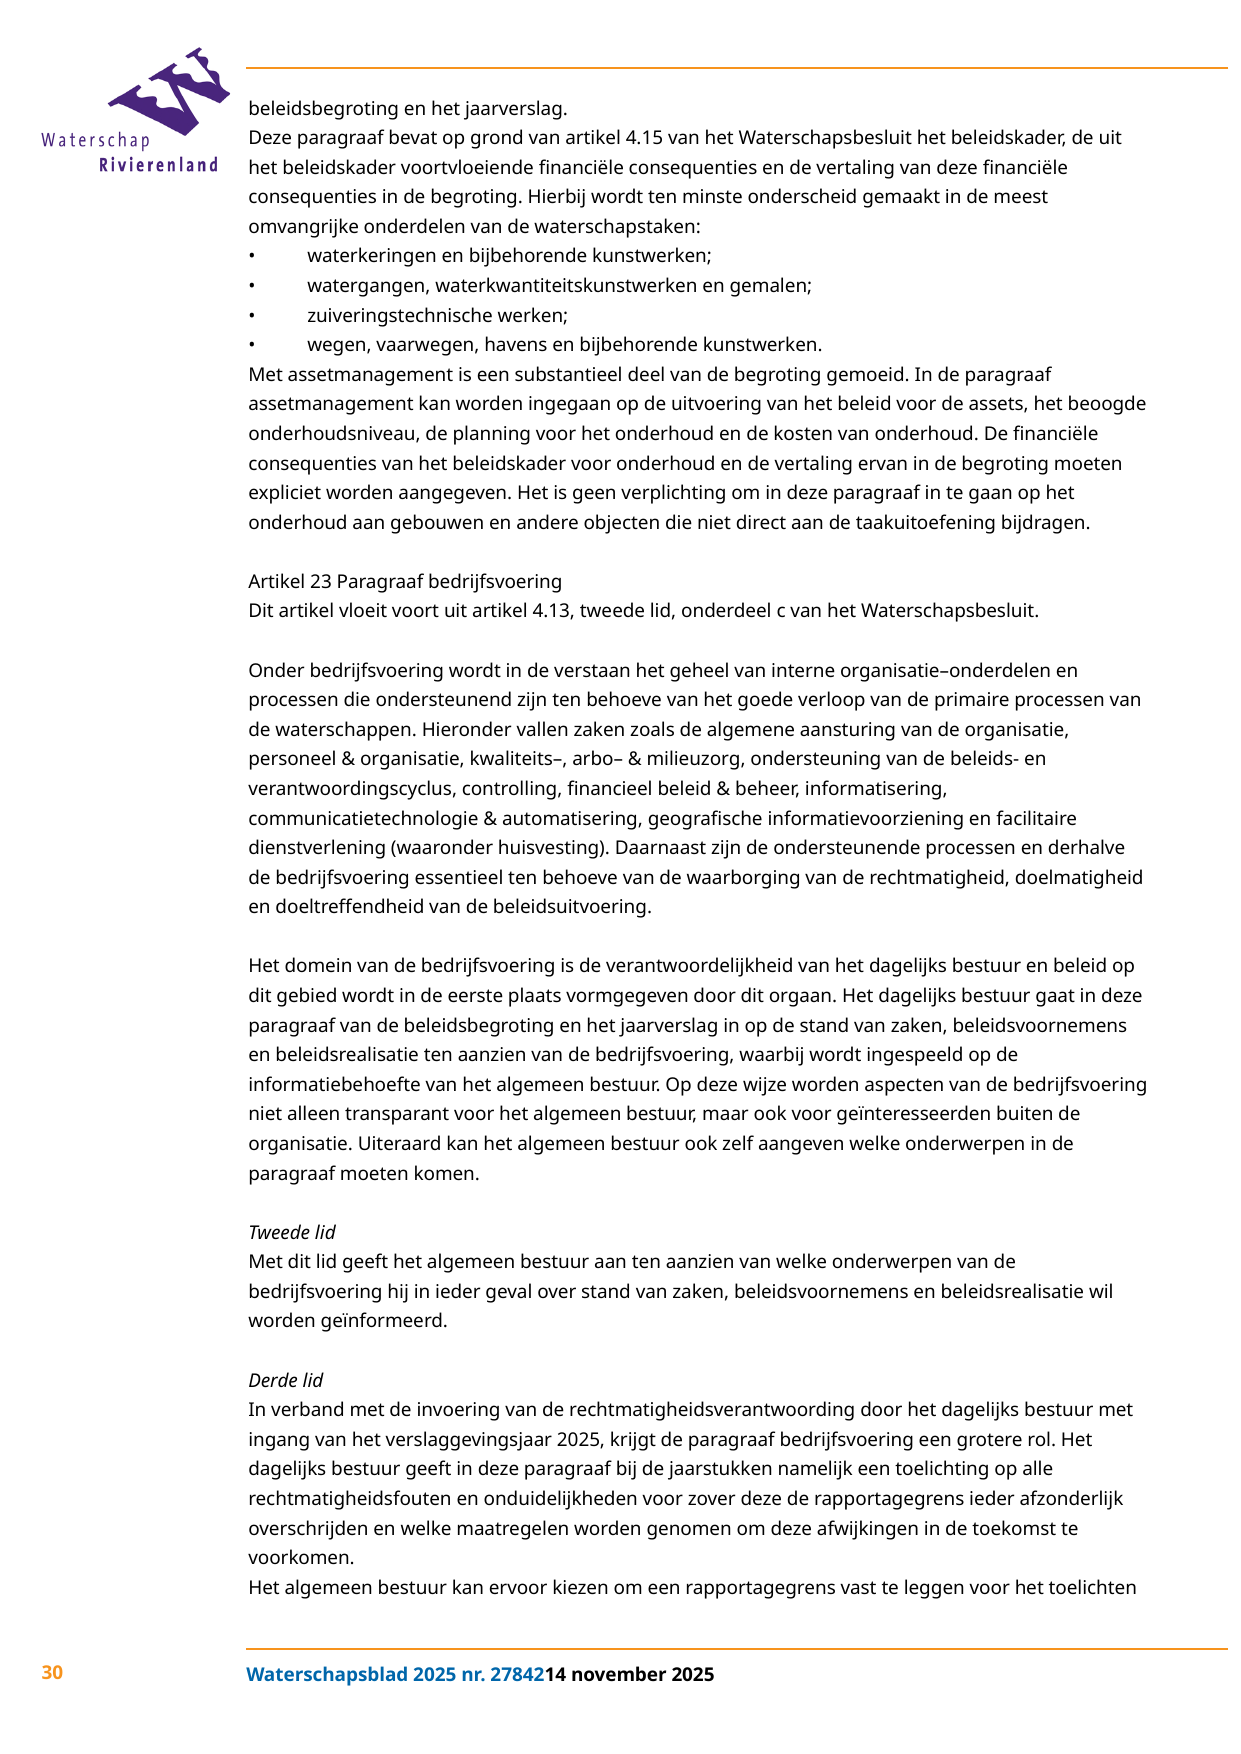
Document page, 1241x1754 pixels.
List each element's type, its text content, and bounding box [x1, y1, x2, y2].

text Tweede lid [248, 1219, 1152, 1245]
list waterkeringen en bijbehorende kunstwerken; [248, 243, 1152, 268]
text In verband met de invoering van de rechtmatigheidsverantwoording door het dagelijks bestuur met ingang van het verslaggevingsjaar 2025, krijgt de paragraaf bedrijfsvoering een grotere rol. Het dagelijks bestuur geeft in deze paragraaf bij de jaarstukken namelijk een toelichting op alle rechtmatigheidsfouten en onduidelijkheden voor zover deze de rapportagegrens ieder afzonderlijk overschrijden en welke maatregelen worden genomen om deze afwijkingen in de toekomst te voorkomen. [248, 1396, 1152, 1570]
picture [41, 47, 231, 172]
text Onder bedrijfsvoering wordt in de verstaan het geheel van interne organisatie–onderdelen en processen die ondersteunend zijn ten behoeve van het goede verloop van de primaire processen van de waterschappen. Hieronder vallen zaken zoals de algemene aansturing van de organisatie, personeel & organisatie, kwaliteits–, arbo– & milieuzorg, ondersteuning van de beleids- en verantwoordingscyclus, controlling, financieel beleid & beheer, informatisering, communicatietechnologie & automatisering, geografische informatievoorziening en facilitaire dienstverlening (waaronder huisvesting). Daarnaast zijn de ondersteunende processen en derhalve de bedrijfsvoering essentieel ten behoeve van de waarborging van de rechtmatigheid, doelmatigheid en doeltreffendheid van de beleidsuitvoering. [248, 657, 1152, 919]
text Artikel 23 Paragraaf bedrijfsvoering [248, 568, 1152, 594]
text Het domein van de bedrijfsvoering is de verantwoordelijkheid van het dagelijks bestuur en beleid op dit gebied wordt in de eerste plaats vormgegeven door dit orgaan. Het dagelijks bestuur gaat in deze paragraaf van de beleidsbegroting en het jaarverslag in op de stand van zaken, beleidsvoornemens en beleidsrealisatie ten aanzien van de bedrijfsvoering, waarbij wordt ingespeeld op de informatiebehoefte van het algemeen bestuur. Op deze wijze worden aspecten van de bedrijfsvoering niet alleen transparant voor het algemeen bestuur, maar ook voor geïnteresseerden buiten de organisatie. Uiteraard kan het algemeen bestuur ook zelf aangeven welke onderwerpen in de paragraaf moeten komen. [248, 953, 1152, 1186]
text Dit artikel vloeit voort uit artikel 4.13, tweede lid, onderdeel c van het Waterschapsbesluit. [248, 598, 1152, 623]
text beleidsbegroting en het jaarverslag. [248, 95, 1152, 121]
text Deze paragraaf bevat op grond van artikel 4.15 van het Waterschapsbesluit het beleidskader, de uit het beleidskader voortvloeiende financiële consequenties en de vertaling van deze financiële consequenties in de begroting. Hierbij wordt ten minste onderscheid gemaakt in de meest omvangrijke onderdelen van de waterschapstaken: [248, 124, 1152, 239]
list zuiveringstechnische werken; [248, 302, 1152, 328]
text Met dit lid geeft het algemeen bestuur aan ten aanzien van welke onderwerpen van de bedrijfsvoering hij in ieder geval over stand van zaken, beleidsvoornemens en beleidsrealisatie wil worden geïnformeerd. [248, 1248, 1152, 1333]
list wegen, vaarwegen, havens en bijbehorende kunstwerken. [248, 331, 1152, 357]
text Met assetmanagement is een substantieel deel van de begroting gemoeid. In de paragraaf assetmanagement kan worden ingegaan op de uitvoering van het beleid voor de assets, het beoogde onderhoudsniveau, de planning voor het onderhoud en de kosten van onderhoud. De financiële consequenties van het beleidskader voor onderhoud en de vertaling ervan in de begroting moeten expliciet worden aangegeven. Het is geen verplichting om in deze paragraaf in te gaan op het onderhoud aan gebouwen en andere objecten die niet direct aan de taakuitoefening bijdragen. [248, 361, 1152, 535]
text Het algemeen bestuur kan ervoor kiezen om een rapportagegrens vast te leggen voor het toelichten [248, 1574, 1152, 1600]
list watergangen, waterkwantiteitskunstwerken en gemalen; [248, 272, 1152, 298]
text Derde lid [248, 1367, 1152, 1393]
